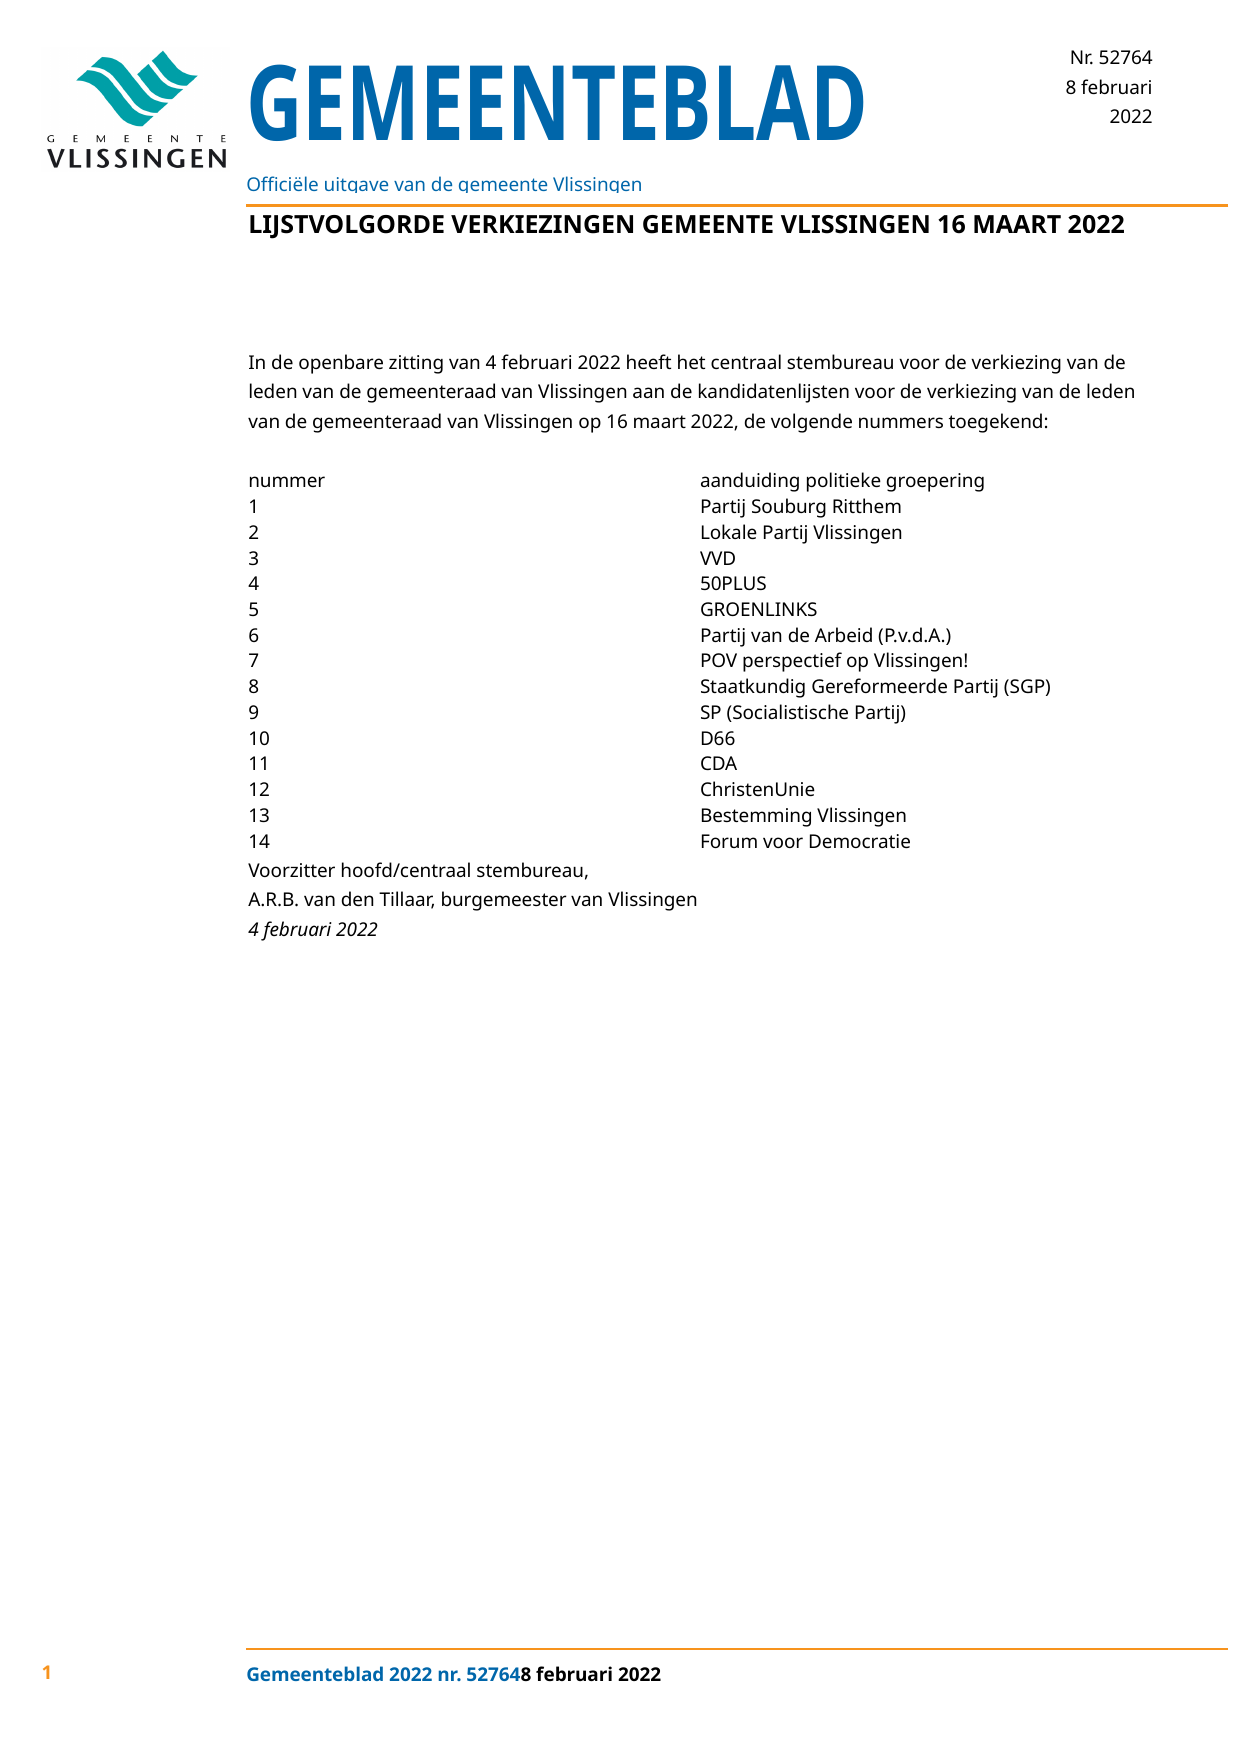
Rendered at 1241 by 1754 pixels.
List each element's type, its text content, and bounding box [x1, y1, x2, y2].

picture [41, 47, 231, 172]
text 4 februari 2022 [248, 916, 1152, 942]
table_cell POV perspectief op Vlissingen! [700, 648, 1152, 673]
text LIJSTVOLGORDE VERKIEZINGEN GEMEENTE VLISSINGEN 16 MAART 2022 [248, 207, 1152, 241]
table_cell 6 [248, 622, 700, 648]
table_cell 1 [248, 493, 700, 519]
table_header nummer [248, 468, 700, 493]
table_cell 3 [248, 545, 700, 571]
table_cell SP (Socialistische Partij) [700, 699, 1152, 725]
table_cell 11 [248, 751, 700, 776]
table_cell 10 [248, 725, 700, 751]
table_cell 50PLUS [700, 571, 1152, 596]
table_cell Forum voor Democratie [700, 828, 1152, 853]
table_cell Partij Souburg Ritthem [700, 493, 1152, 519]
table_cell Partij van de Arbeid (P.v.d.A.) [700, 622, 1152, 648]
table_cell 14 [248, 828, 700, 853]
table_cell D66 [700, 725, 1152, 751]
table_cell 5 [248, 596, 700, 622]
text Voorzitter hoofd/centraal stembureau, [248, 857, 1152, 882]
table_cell 2 [248, 519, 700, 545]
table_cell GROENLINKS [700, 596, 1152, 622]
table_cell 12 [248, 776, 700, 802]
table_cell CDA [700, 751, 1152, 776]
table_cell Lokale Partij Vlissingen [700, 519, 1152, 545]
table_cell ChristenUnie [700, 776, 1152, 802]
table_cell 9 [248, 699, 700, 725]
table_cell Staatkundig Gereformeerde Partij (SGP) [700, 674, 1152, 699]
table_header aanduiding politieke groepering [700, 468, 1152, 493]
table_cell 13 [248, 802, 700, 828]
table_cell 8 [248, 674, 700, 699]
table_cell 7 [248, 648, 700, 673]
text In de openbare zitting van 4 februari 2022 heeft het centraal stembureau voor de verkiezing van de leden van de gemeenteraad van Vlissingen aan de kandidatenlijsten voor de verkiezing van de leden van de gemeenteraad van Vlissingen op 16 maart 2022, de volgende nummers toegekend: [248, 349, 1152, 434]
table_cell Bestemming Vlissingen [700, 802, 1152, 828]
text A.R.B. van den Tillaar, burgemeester van Vlissingen [248, 886, 1152, 912]
table_cell VVD [700, 545, 1152, 571]
table_cell 4 [248, 571, 700, 596]
